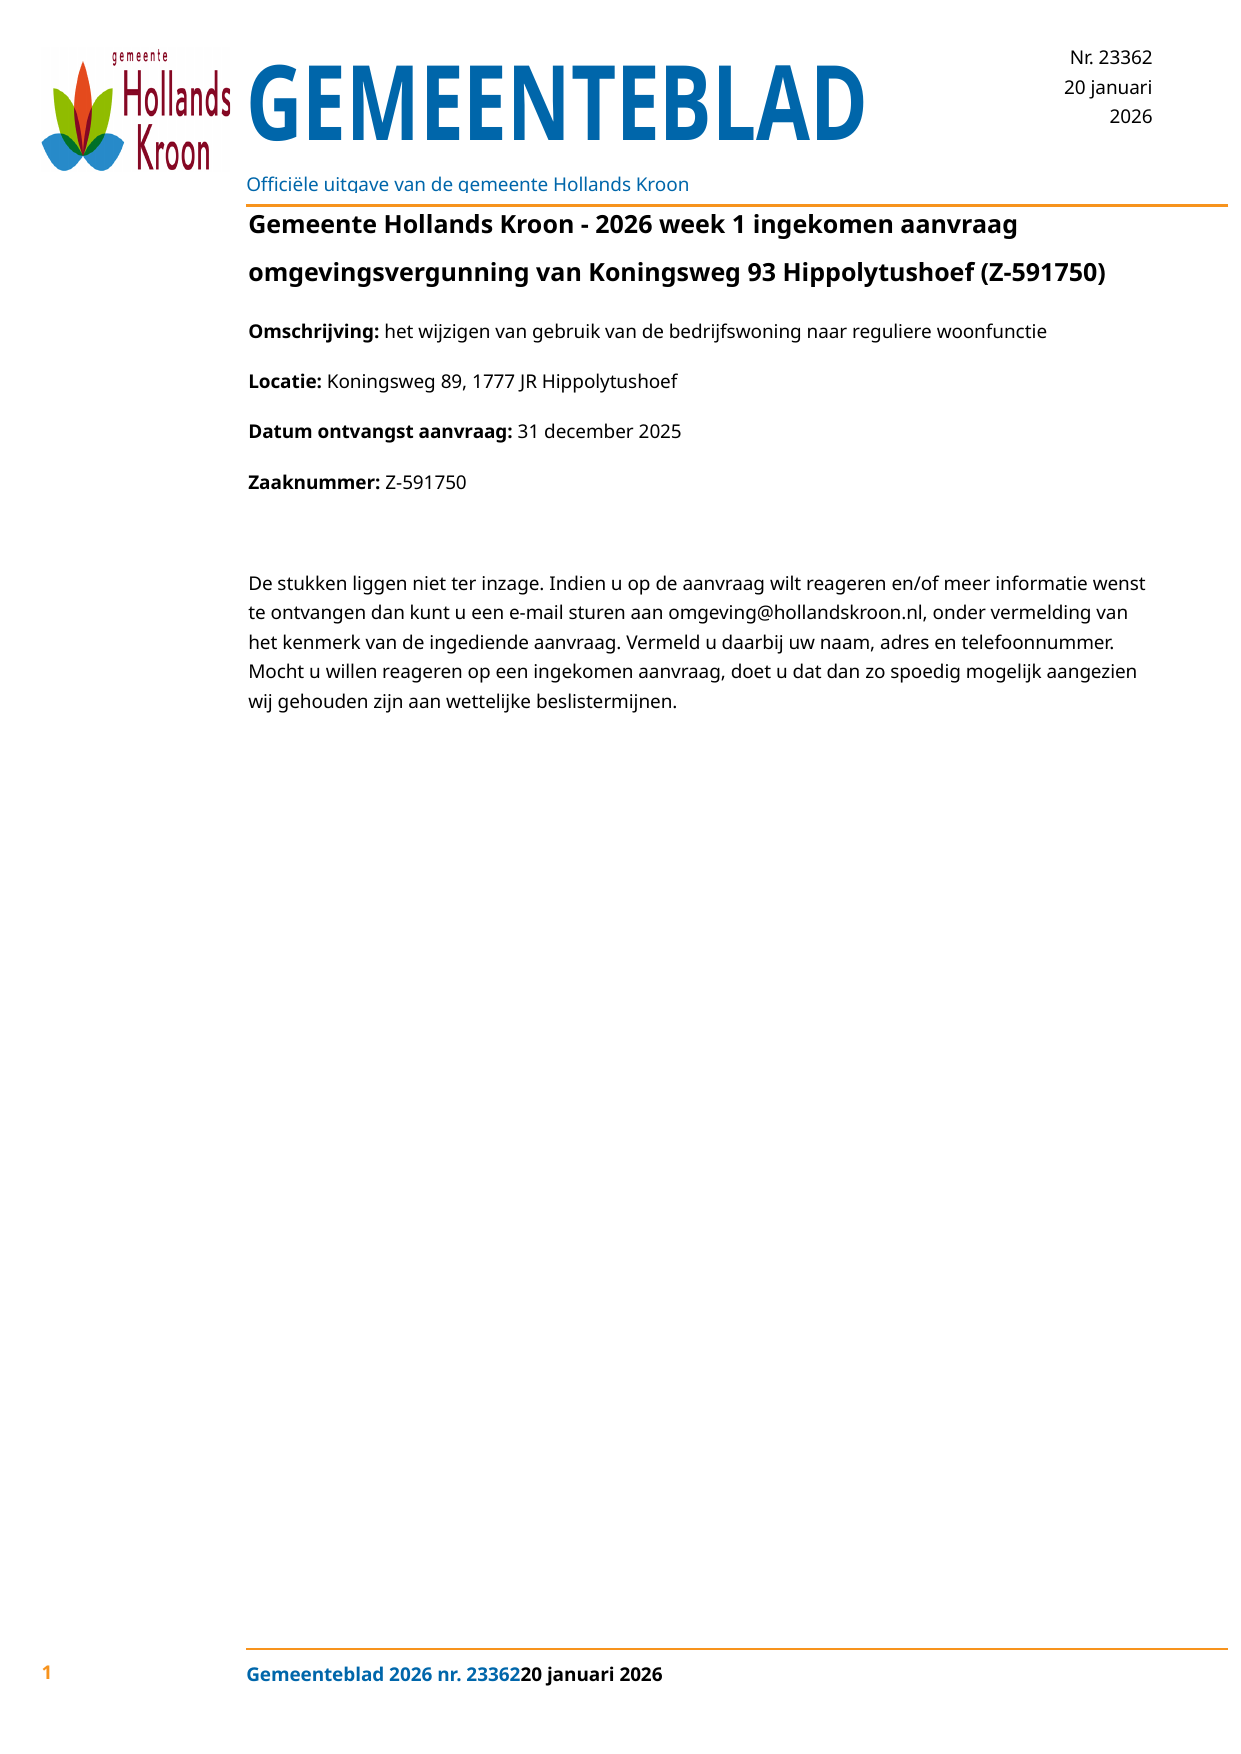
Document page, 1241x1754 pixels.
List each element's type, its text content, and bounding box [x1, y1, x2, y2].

text Gemeente Hollands Kroon - 2026 week 1 ingekomen aanvraag omgevingsvergunning van Koningsweg 93 Hippolytushoef (Z-591750) [248, 207, 1152, 288]
text De stukken liggen niet ter inzage. Indien u op de aanvraag wilt reageren en/of meer informatie wenst te ontvangen dan kunt u een e-mail sturen aan omgeving@hollandskroon.nl, onder vermelding van het kenmerk van de ingediende aanvraag. Vermeld u daarbij uw naam, adres en telefoonnummer. Mocht u willen reageren op een ingekomen aanvraag, doet u dat dan zo spoedig mogelijk aangezien wij gehouden zijn aan wettelijke beslistermijnen. [248, 570, 1152, 714]
picture [41, 47, 231, 172]
text Datum ontvangst aanvraag: 31 december 2025 [248, 419, 1152, 444]
text Locatie: Koningsweg 89, 1777 JR Hippolytushoef [248, 368, 1152, 394]
text Omschrijving: het wijzigen van gebruik van de bedrijfswoning naar reguliere woonfunctie [248, 318, 1152, 344]
text Zaaknummer: Z-591750 [248, 469, 1152, 495]
